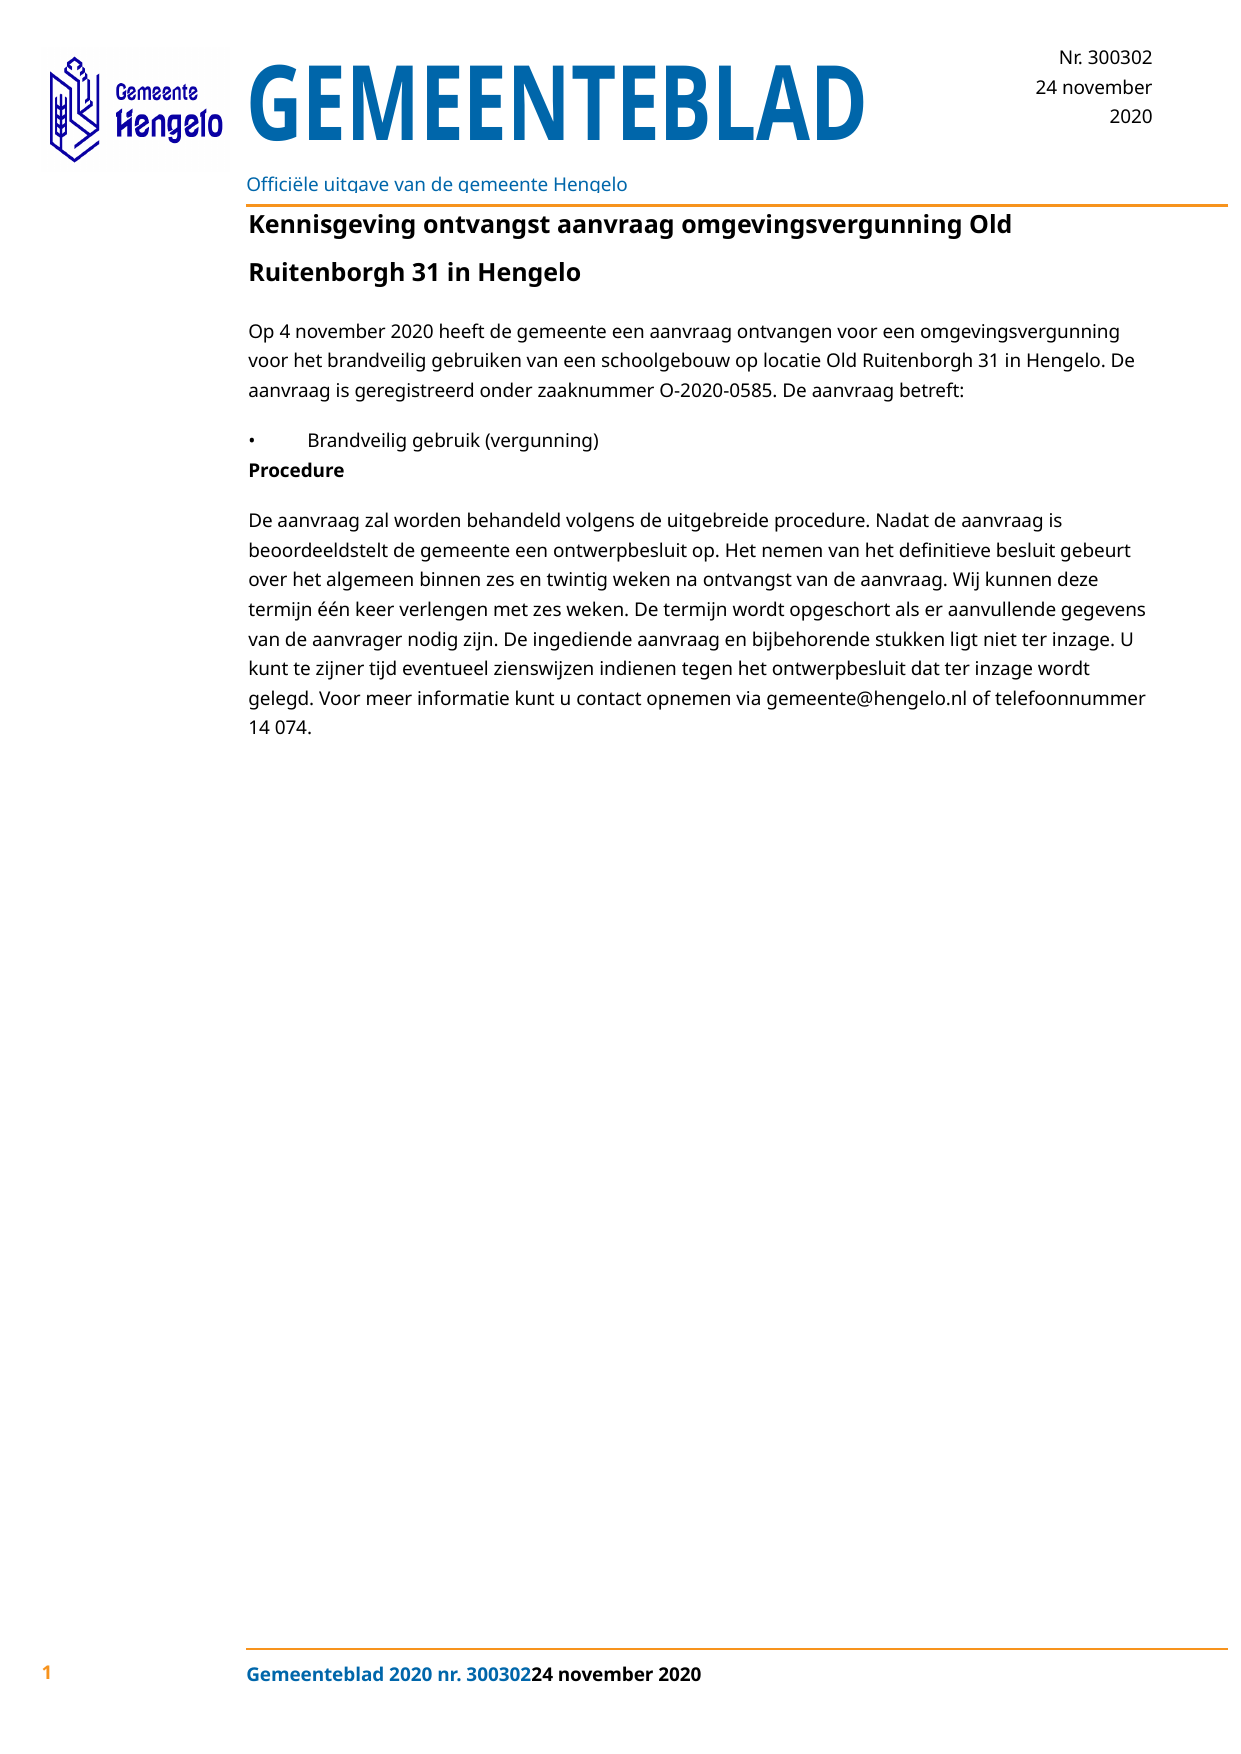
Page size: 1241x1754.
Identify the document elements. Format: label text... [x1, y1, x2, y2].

text Procedure [248, 457, 1152, 483]
text Kennisgeving ontvangst aanvraag omgevingsvergunning Old Ruitenborgh 31 in Hengelo [248, 207, 1152, 288]
text Op 4 november 2020 heeft de gemeente een aanvraag ontvangen voor een omgevingsvergunning voor het brandveilig gebruiken van een schoolgebouw op locatie Old Ruitenborgh 31 in Hengelo. De aanvraag is geregistreerd onder zaaknummer O-2020-0585. De aanvraag betreft: [248, 318, 1152, 403]
list Brandveilig gebruik (vergunning) [248, 427, 1152, 453]
text De aanvraag zal worden behandeld volgens de uitgebreide procedure. Nadat de aanvraag is beoordeeldstelt de gemeente een ontwerpbesluit op. Het nemen van het definitieve besluit gebeurt over het algemeen binnen zes en twintig weken na ontvangst van de aanvraag. Wij kunnen deze termijn één keer verlengen met zes weken. De termijn wordt opgeschort als er aanvullende gegevens van de aanvrager nodig zijn. De ingediende aanvraag en bijbehorende stukken ligt niet ter inzage. U kunt te zijner tijd eventueel zienswijzen indienen tegen het ontwerpbesluit dat ter inzage wordt gelegd. Voor meer informatie kunt u contact opnemen via gemeente@hengelo.nl of telefoonnummer 14 074. [248, 507, 1152, 740]
picture [41, 47, 231, 172]
